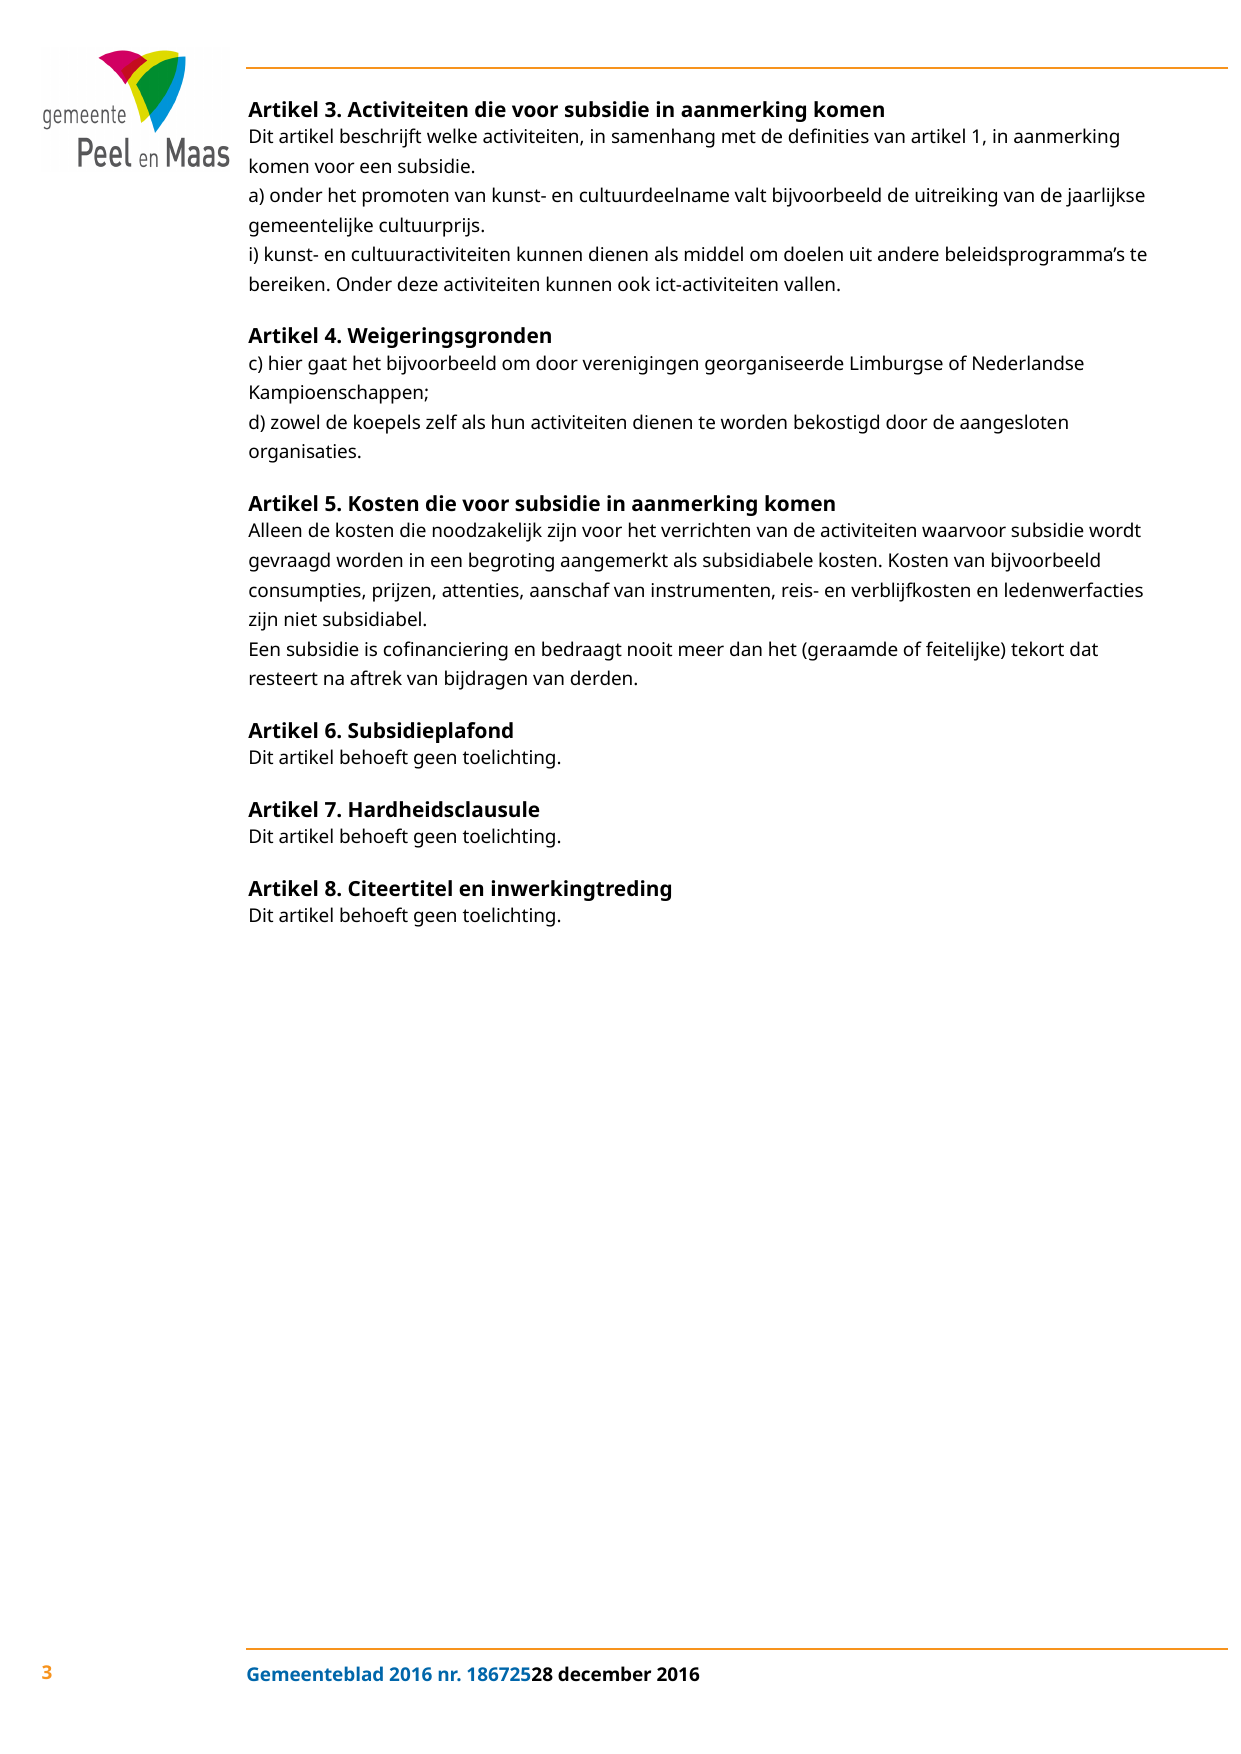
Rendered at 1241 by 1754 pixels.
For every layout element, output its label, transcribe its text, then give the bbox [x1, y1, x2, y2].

text Artikel 6. Subsidieplafond [248, 716, 1152, 744]
text Alleen de kosten die noodzakelijk zijn voor het verrichten van de activiteiten waarvoor subsidie wordt gevraagd worden in een begroting aangemerkt als subsidiabele kosten. Kosten van bijvoorbeeld consumpties, prijzen, attenties, aanschaf van instrumenten, reis- en verblijfkosten en ledenwerfacties zijn niet subsidiabel. [248, 518, 1152, 632]
text Dit artikel behoeft geen toelichting. [248, 902, 1152, 928]
text Een subsidie is cofinanciering en bedraagt nooit meer dan het (geraamde of feitelijke) tekort dat resteert na aftrek van bijdragen van derden. [248, 636, 1152, 691]
text i) kunst- en cultuuractiviteiten kunnen dienen als middel om doelen uit andere beleidsprogramma’s te bereiken. Onder deze activiteiten kunnen ook ict-activiteiten vallen. [248, 242, 1152, 297]
text Artikel 8. Citeertitel en inwerkingtreding [248, 874, 1152, 902]
text Artikel 7. Hardheidsclausule [248, 795, 1152, 823]
picture [41, 47, 231, 172]
text Artikel 5. Kosten die voor subsidie in aanmerking komen [248, 489, 1152, 518]
text d) zowel de koepels zelf als hun activiteiten dienen te worden bekostigd door de aangesloten organisaties. [248, 409, 1152, 464]
text Dit artikel behoeft geen toelichting. [248, 744, 1152, 770]
text Dit artikel beschrijft welke activiteiten, in samenhang met de definities van artikel 1, in aanmerking komen voor een subsidie. [248, 123, 1152, 178]
text Artikel 4. Weigeringsgronden [248, 322, 1152, 350]
text c) hier gaat het bijvoorbeeld om door verenigingen georganiseerde Limburgse of Nederlandse Kampioenschappen; [248, 350, 1152, 405]
text Dit artikel behoeft geen toelichting. [248, 823, 1152, 849]
text a) onder het promoten van kunst- en cultuurdeelname valt bijvoorbeeld de uitreiking van de jaarlijkse gemeentelijke cultuurprijs. [248, 182, 1152, 238]
text Artikel 3. Activiteiten die voor subsidie in aanmerking komen [248, 95, 1152, 123]
